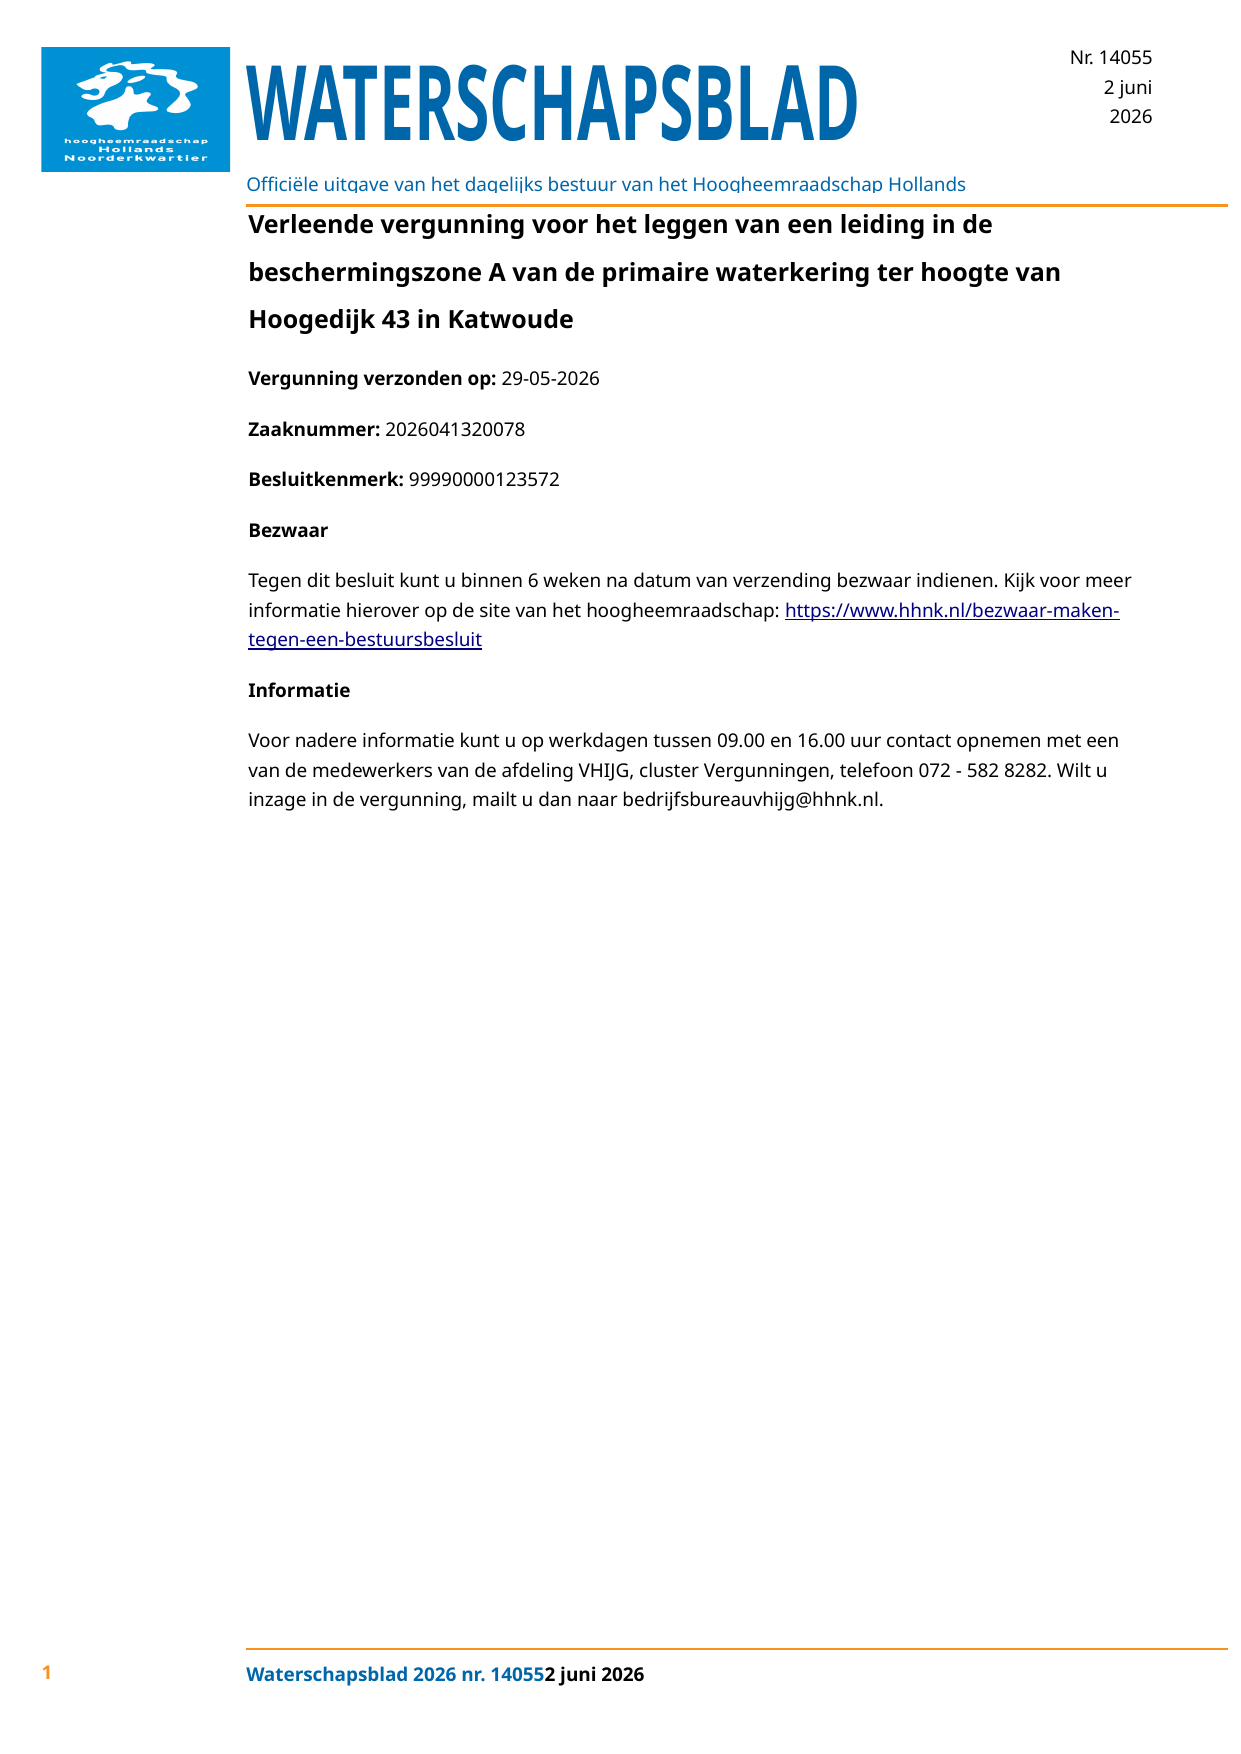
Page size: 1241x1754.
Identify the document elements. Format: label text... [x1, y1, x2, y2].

picture [129, 76, 144, 82]
text Besluitkenmerk: 99990000123572 [248, 466, 1152, 492]
text Vergunning verzonden op: 29-05-2026 [248, 366, 1152, 391]
picture [78, 64, 122, 99]
text Tegen dit besluit kunt u binnen 6 weken na datum van verzending bezwaar indienen. Kijk voor meer informatie hierover op de site van het hoogheemraadschap: https://www.hhnk.nl/bezwaar-maken-tegen-een-bestuursbesluit [248, 567, 1152, 652]
text Zaaknummer: 2026041320078 [248, 416, 1152, 442]
text Bezwaar [248, 517, 1152, 542]
text Verleende vergunning voor het leggen van een leiding in de beschermingszone A van de primaire waterkering ter hoogte van Hoogedijk 43 in Katwoude [248, 207, 1152, 336]
text Informatie [248, 677, 1152, 702]
picture [88, 87, 157, 130]
picture [118, 62, 197, 112]
text Voor nadere informatie kunt u op werkdagen tussen 09.00 en 16.00 uur contact opnemen met een van de medewerkers van de afdeling VHIJG, cluster Vergunningen, telefoon 072 - 582 8282. Wilt u inzage in de vergunning, mailt u dan naar bedrijfsbureauvhijg@hhnk.nl. [248, 727, 1152, 812]
